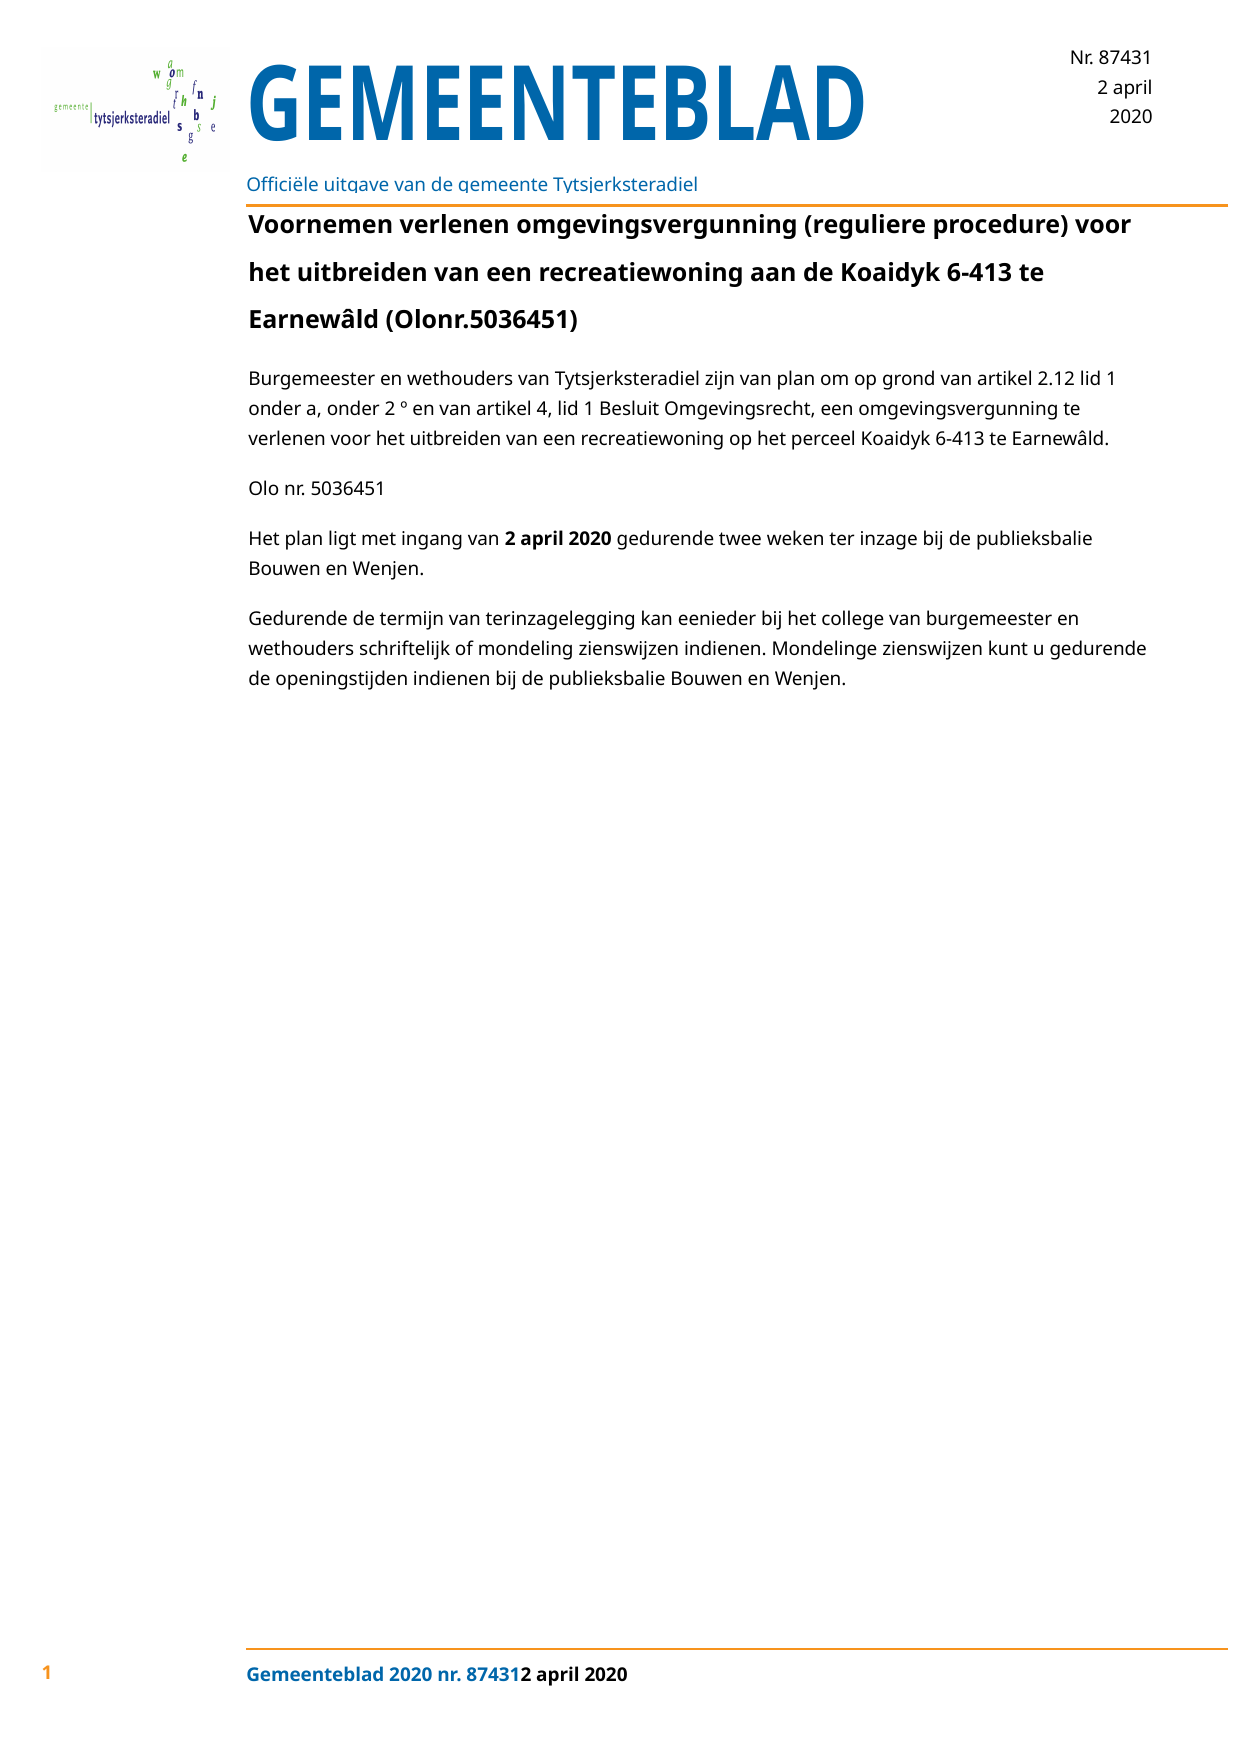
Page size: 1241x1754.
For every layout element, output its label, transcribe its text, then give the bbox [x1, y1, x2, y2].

text Voornemen verlenen omgevingsvergunning (reguliere procedure) voor het uitbreiden van een recreatiewoning aan de Koaidyk 6-413 te Earnewâld (Olonr.5036451) [248, 207, 1152, 336]
text Burgemeester en wethouders van Tytsjerksteradiel zijn van plan om op grond van artikel 2.12 lid 1 onder a, onder 2 º en van artikel 4, lid 1 Besluit Omgevingsrecht, een omgevingsvergunning te verlenen voor het uitbreiden van een recreatiewoning op het perceel Koaidyk 6-413 te Earnewâld. [248, 366, 1152, 450]
text Olo nr. 5036451 [248, 475, 1152, 501]
text Gedurende de termijn van terinzagelegging kan eenieder bij het college van burgemeester en wethouders schriftelijk of mondeling zienswijzen indienen. Mondelinge zienswijzen kunt u gedurende de openingstijden indienen bij de publieksbalie Bouwen en Wenjen. [248, 606, 1152, 690]
picture [41, 47, 231, 172]
text Het plan ligt met ingang van 2 april 2020 gedurende twee weken ter inzage bij de publieksbalie Bouwen en Wenjen. [248, 526, 1152, 581]
